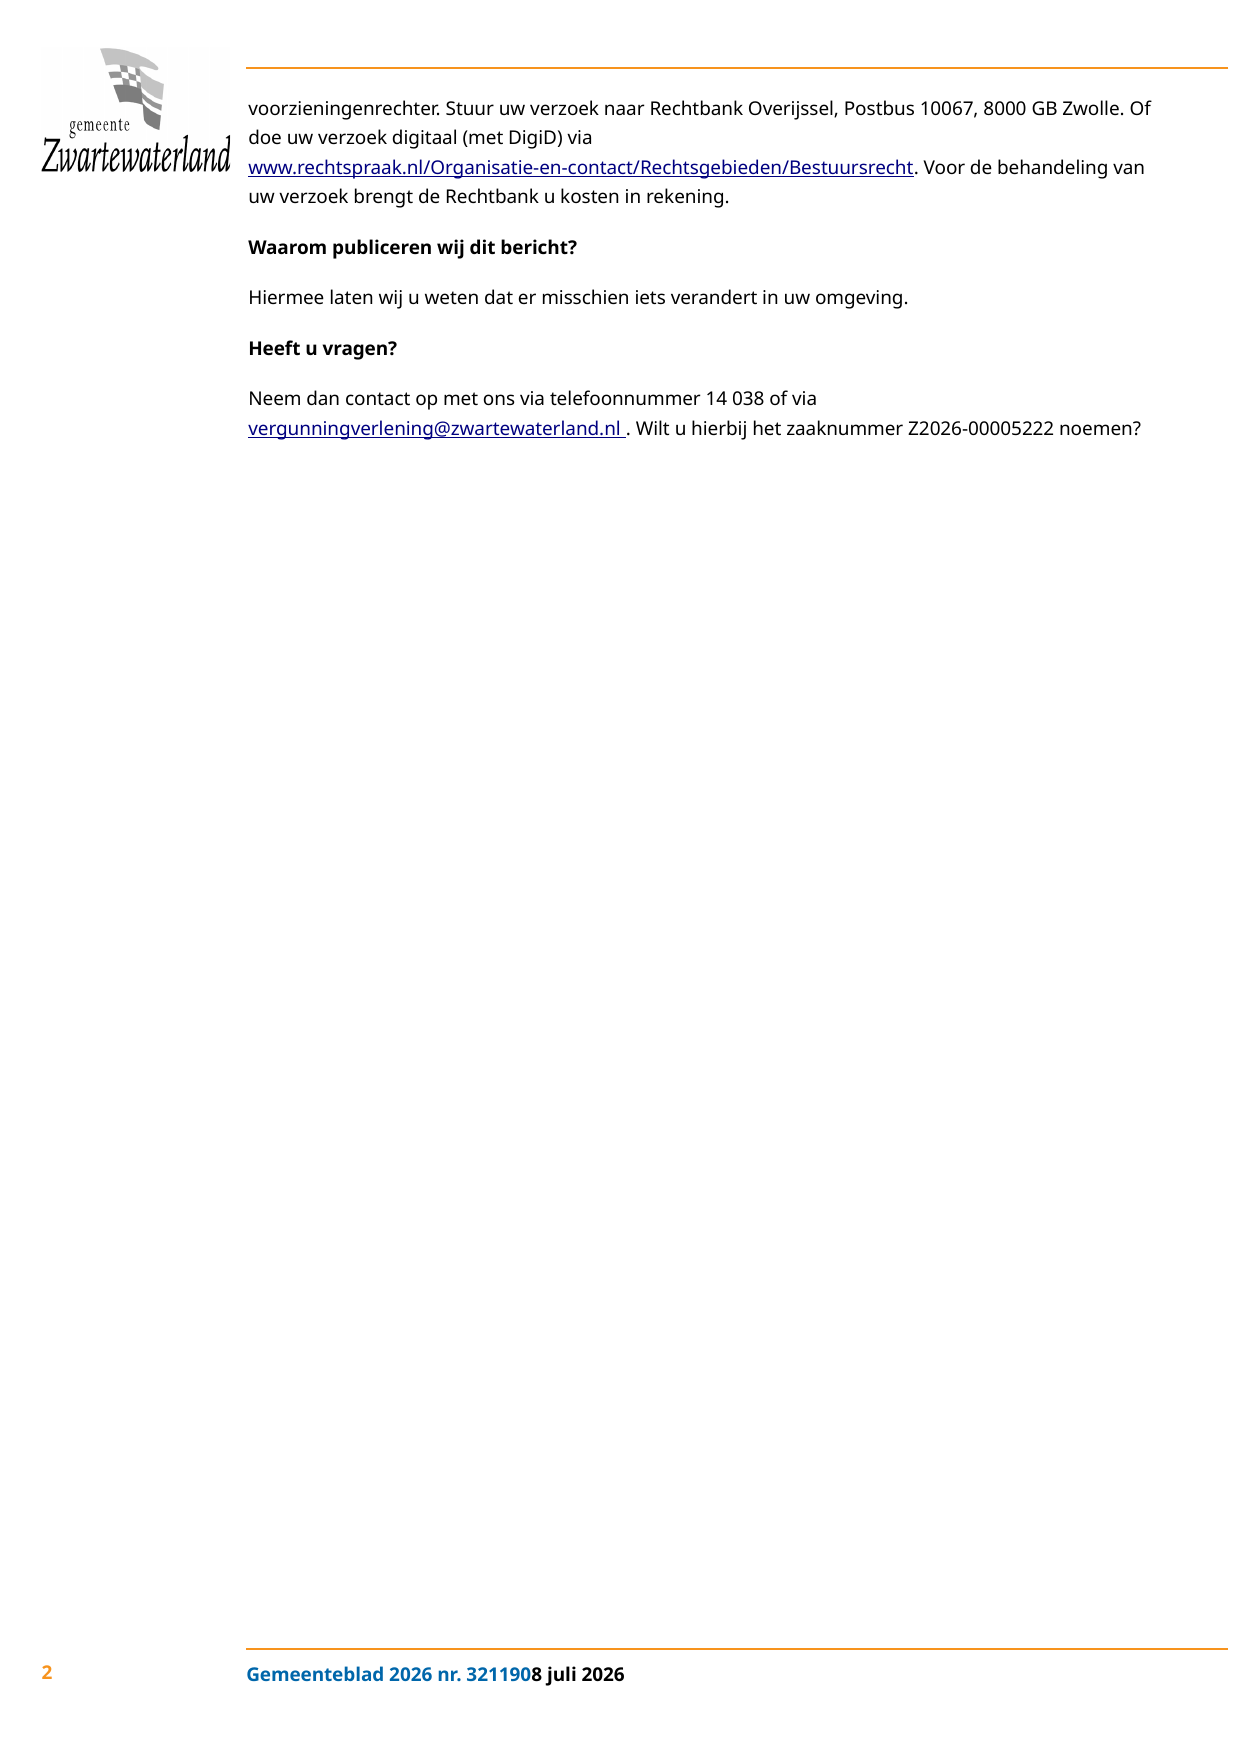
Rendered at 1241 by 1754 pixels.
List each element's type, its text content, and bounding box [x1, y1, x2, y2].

text Neem dan contact op met ons via telefoonnummer 14 038 of via vergunningverlening@zwartewaterland.nl . Wilt u hierbij het zaaknummer Z2026-00005222 noemen? [248, 385, 1152, 441]
text Waarom publiceren wij dit bericht? [248, 234, 1152, 260]
text voorzieningenrechter. Stuur uw verzoek naar Rechtbank Overijssel, Postbus 10067, 8000 GB Zwolle. Of doe uw verzoek digitaal (met DigiD) via www.rechtspraak.nl/Organisatie-en-contact/Rechtsgebieden/Bestuursrecht. Voor de behandeling van uw verzoek brengt de Rechtbank u kosten in rekening. [248, 95, 1152, 209]
text Heeft u vragen? [248, 335, 1152, 361]
text Hiermee laten wij u weten dat er misschien iets verandert in uw omgeving. [248, 284, 1152, 310]
picture [41, 47, 231, 172]
